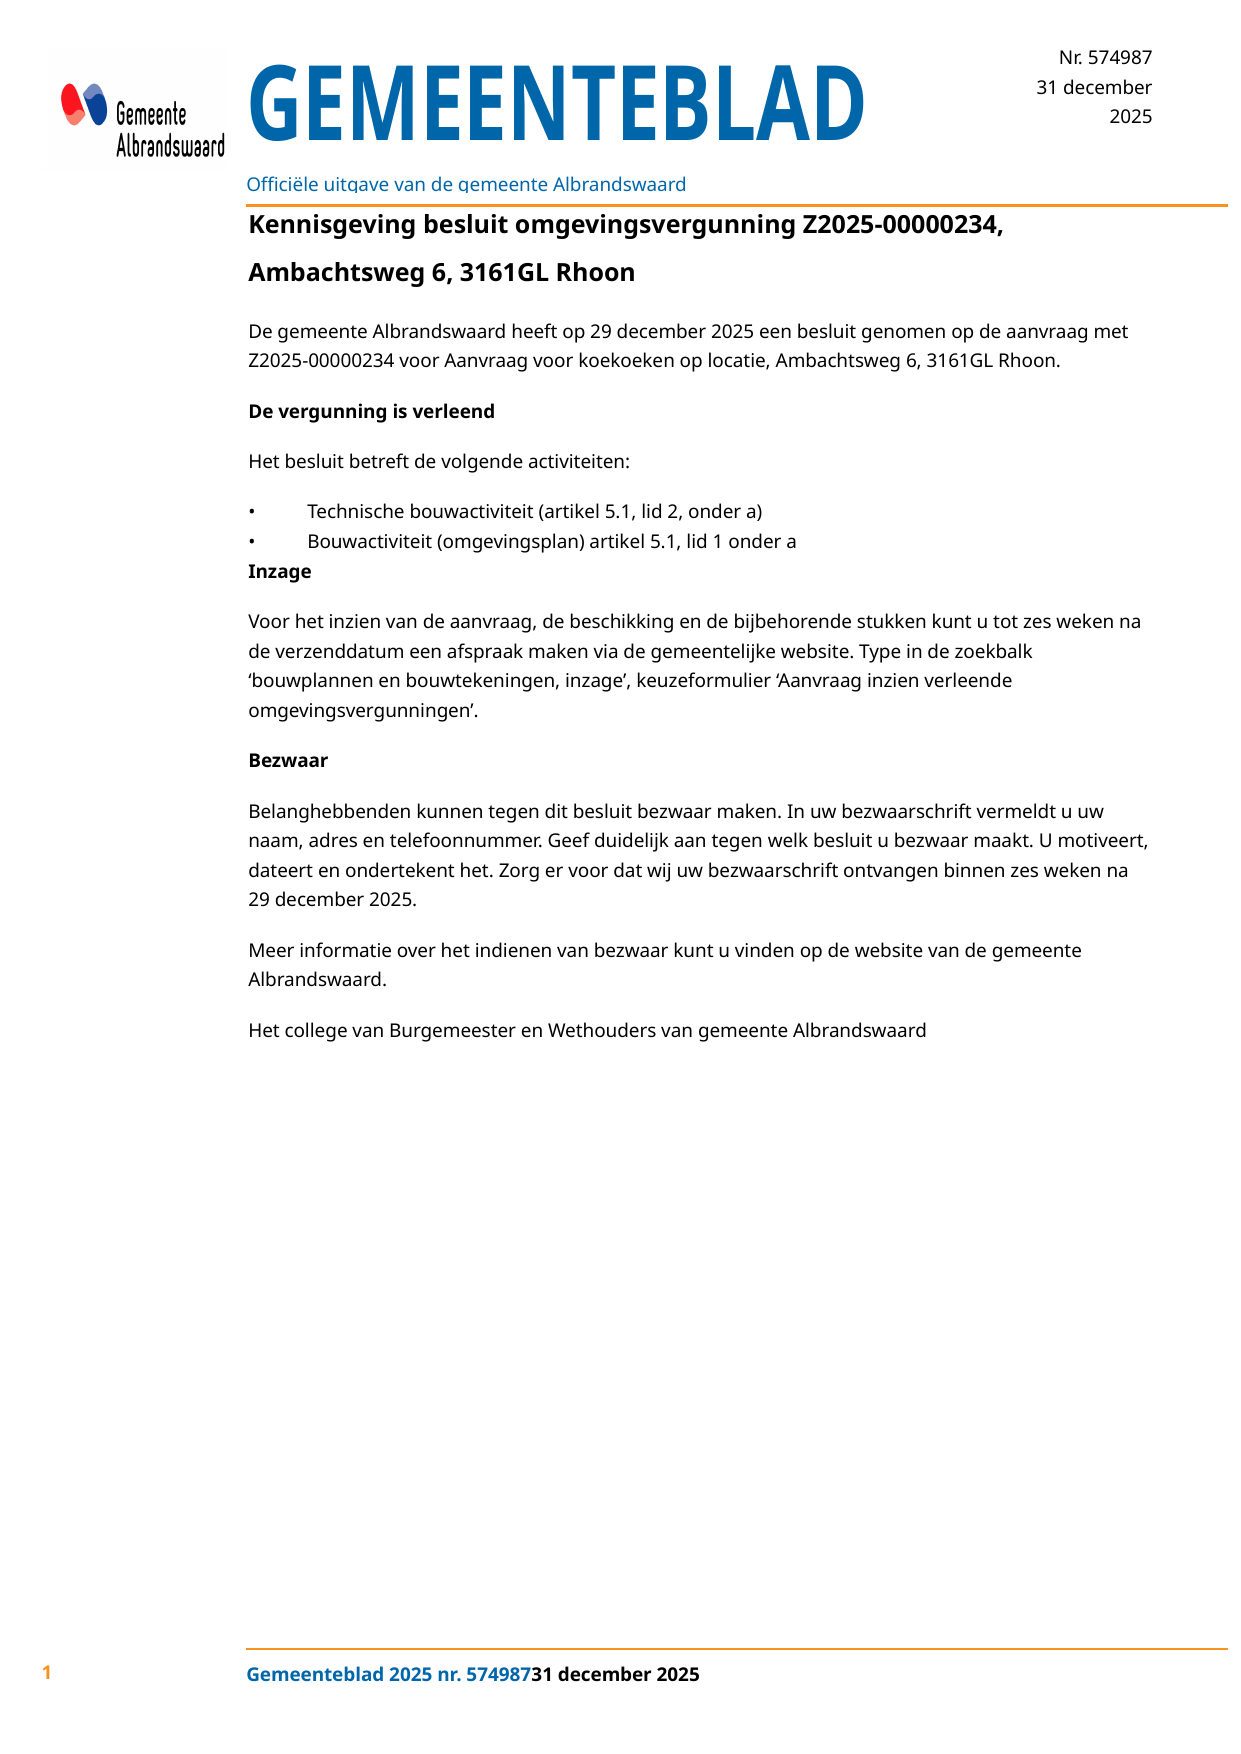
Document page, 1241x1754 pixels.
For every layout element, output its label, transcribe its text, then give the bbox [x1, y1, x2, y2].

list Technische bouwactiviteit (artikel 5.1, lid 2, onder a) [248, 499, 1152, 524]
picture [41, 47, 231, 172]
text Het college van Burgemeester en Wethouders van gemeente Albrandswaard [248, 1017, 1152, 1043]
text Inzage [248, 558, 1152, 584]
text Kennisgeving besluit omgevingsvergunning Z2025-00000234, Ambachtsweg 6, 3161GL Rhoon [248, 207, 1152, 288]
text Belanghebbenden kunnen tegen dit besluit bezwaar maken. In uw bezwaarschrift vermeldt u uw naam, adres en telefoonnummer. Geef duidelijk aan tegen welk besluit u bezwaar maakt. U motiveert, dateert en ondertekent het. Zorg er voor dat wij uw bezwaarschrift ontvangen binnen zes weken na 29 december 2025. [248, 798, 1152, 912]
text Het besluit betreft de volgende activiteiten: [248, 448, 1152, 474]
list Bouwactiviteit (omgevingsplan) artikel 5.1, lid 1 onder a [248, 528, 1152, 554]
text De vergunning is verleend [248, 398, 1152, 424]
text De gemeente Albrandswaard heeft op 29 december 2025 een besluit genomen op de aanvraag met Z2025-00000234 voor Aanvraag voor koekoeken op locatie, Ambachtsweg 6, 3161GL Rhoon. [248, 318, 1152, 373]
text Voor het inzien van de aanvraag, de beschikking en de bijbehorende stukken kunt u tot zes weken na de verzenddatum een afspraak maken via de gemeentelijke website. Type in de zoekbalk ‘bouwplannen en bouwtekeningen, inzage’, keuzeformulier ‘Aanvraag inzien verleende omgevingsvergunningen’. [248, 608, 1152, 723]
text Bezwaar [248, 747, 1152, 773]
text Meer informatie over het indienen van bezwaar kunt u vinden op de website van de gemeente Albrandswaard. [248, 937, 1152, 992]
